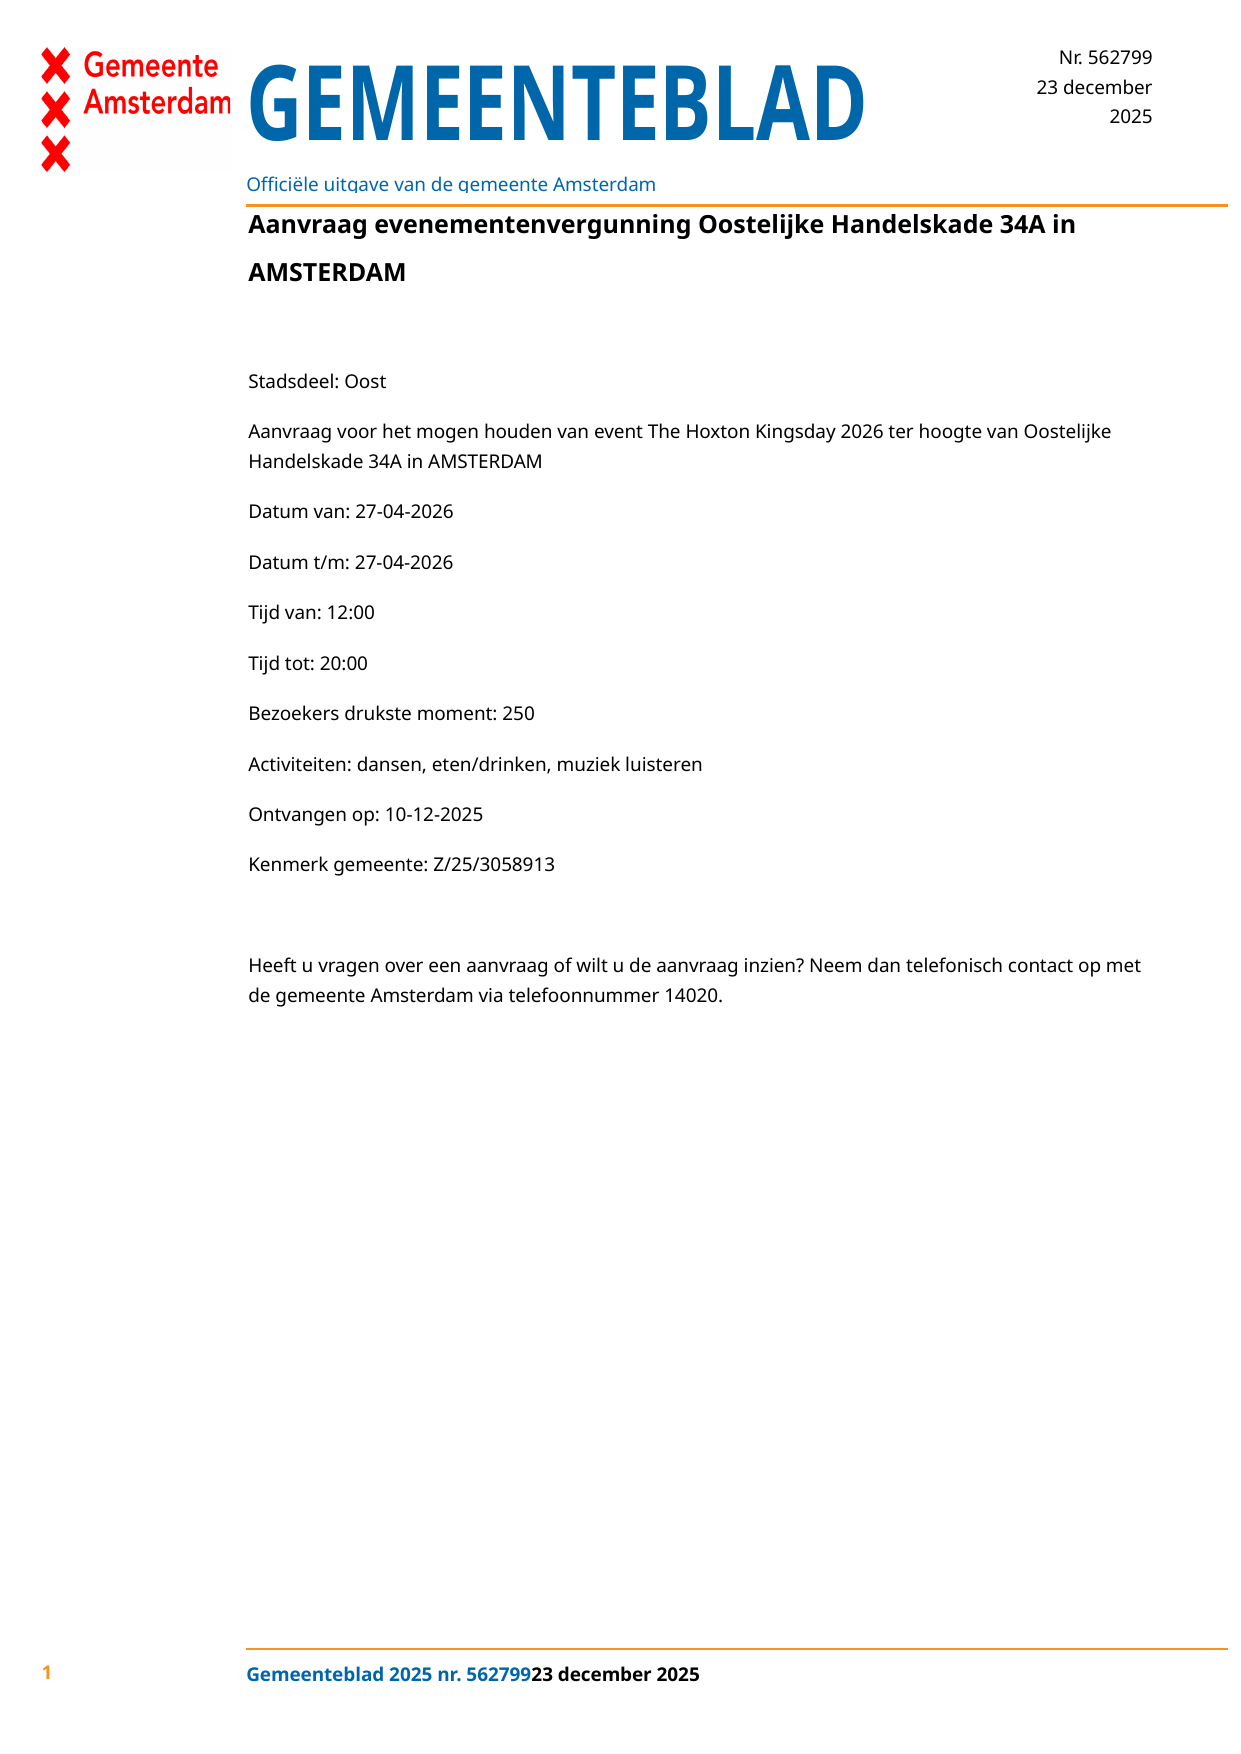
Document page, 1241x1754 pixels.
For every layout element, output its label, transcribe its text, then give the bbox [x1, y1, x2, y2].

text Datum t/m: 27-04-2026 [248, 549, 1152, 575]
text Tijd van: 12:00 [248, 599, 1152, 625]
picture [41, 47, 231, 172]
text Datum van: 27-04-2026 [248, 499, 1152, 524]
text Heeft u vragen over een aanvraag of wilt u de aanvraag inzien? Neem dan telefonisch contact op met de gemeente Amsterdam via telefoonnummer 14020. [248, 952, 1152, 1008]
text Stadsdeel: Oost [248, 368, 1152, 394]
text Ontvangen op: 10-12-2025 [248, 801, 1152, 827]
text Aanvraag voor het mogen houden van event The Hoxton Kingsday 2026 ter hoogte van Oostelijke Handelskade 34A in AMSTERDAM [248, 419, 1152, 474]
text Tijd tot: 20:00 [248, 650, 1152, 676]
text Bezoekers drukste moment: 250 [248, 700, 1152, 726]
text Activiteiten: dansen, eten/drinken, muziek luisteren [248, 751, 1152, 777]
text Kenmerk gemeente: Z/25/3058913 [248, 852, 1152, 877]
text Aanvraag evenementenvergunning Oostelijke Handelskade 34A in AMSTERDAM [248, 207, 1152, 288]
